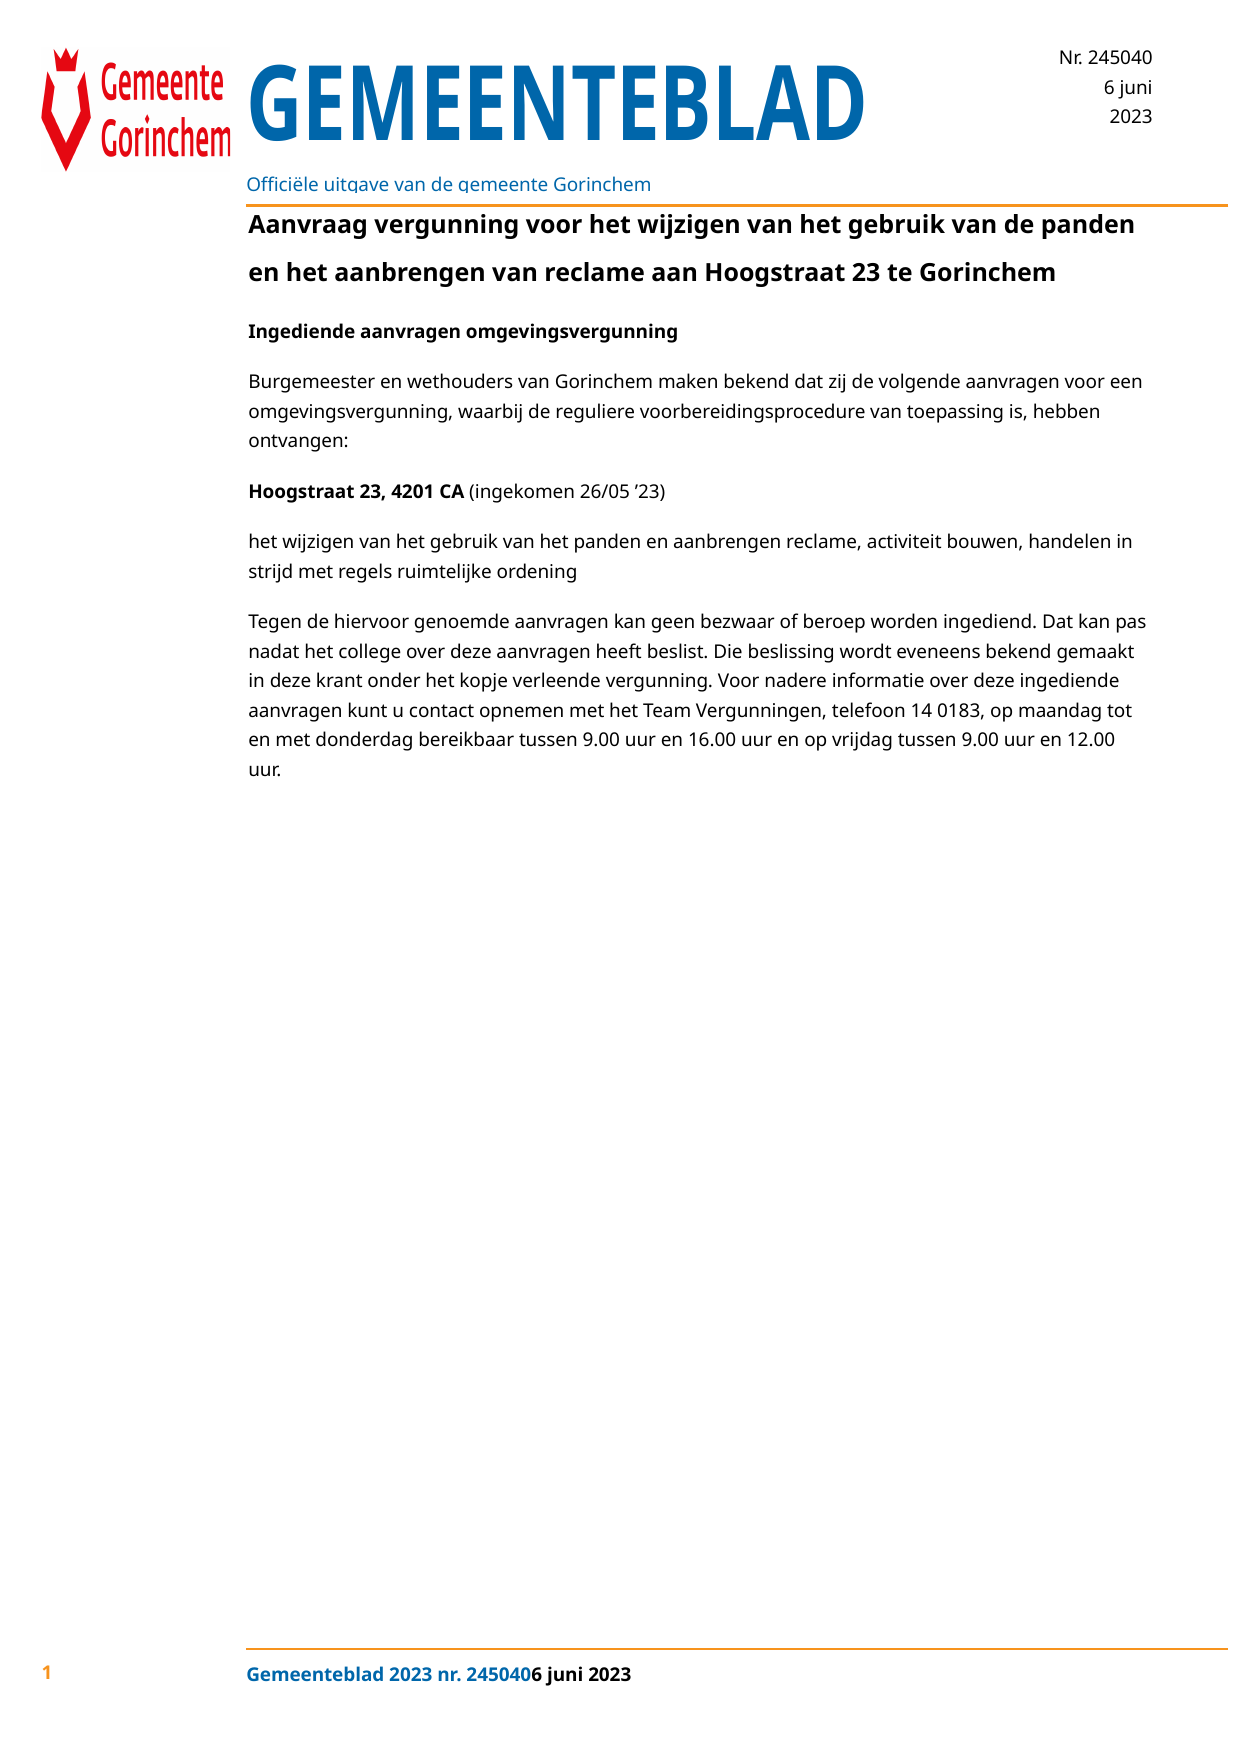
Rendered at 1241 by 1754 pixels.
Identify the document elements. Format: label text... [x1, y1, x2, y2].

text Aanvraag vergunning voor het wijzigen van het gebruik van de panden en het aanbrengen van reclame aan Hoogstraat 23 te Gorinchem [248, 207, 1152, 288]
text Burgemeester en wethouders van Gorinchem maken bekend dat zij de volgende aanvragen voor een omgevingsvergunning, waarbij de reguliere voorbereidingsprocedure van toepassing is, hebben ontvangen: [248, 368, 1152, 453]
text Tegen de hiervoor genoemde aanvragen kan geen bezwaar of beroep worden ingediend. Dat kan pas nadat het college over deze aanvragen heeft beslist. Die beslissing wordt eveneens bekend gemaakt in deze krant onder het kopje verleende vergunning. Voor nadere informatie over deze ingediende aanvragen kunt u contact opnemen met het Team Vergunningen, telefoon 14 0183, op maandag tot en met donderdag bereikbaar tussen 9.00 uur en 16.00 uur en op vrijdag tussen 9.00 uur en 12.00 uur. [248, 608, 1152, 782]
text Ingediende aanvragen omgevingsvergunning [248, 318, 1152, 344]
text Hoogstraat 23, 4201 CA (ingekomen 26/05 ’23) [248, 478, 1152, 504]
text het wijzigen van het gebruik van het panden en aanbrengen reclame, activiteit bouwen, handelen in strijd met regels ruimtelijke ordening [248, 528, 1152, 584]
picture [41, 47, 231, 172]
